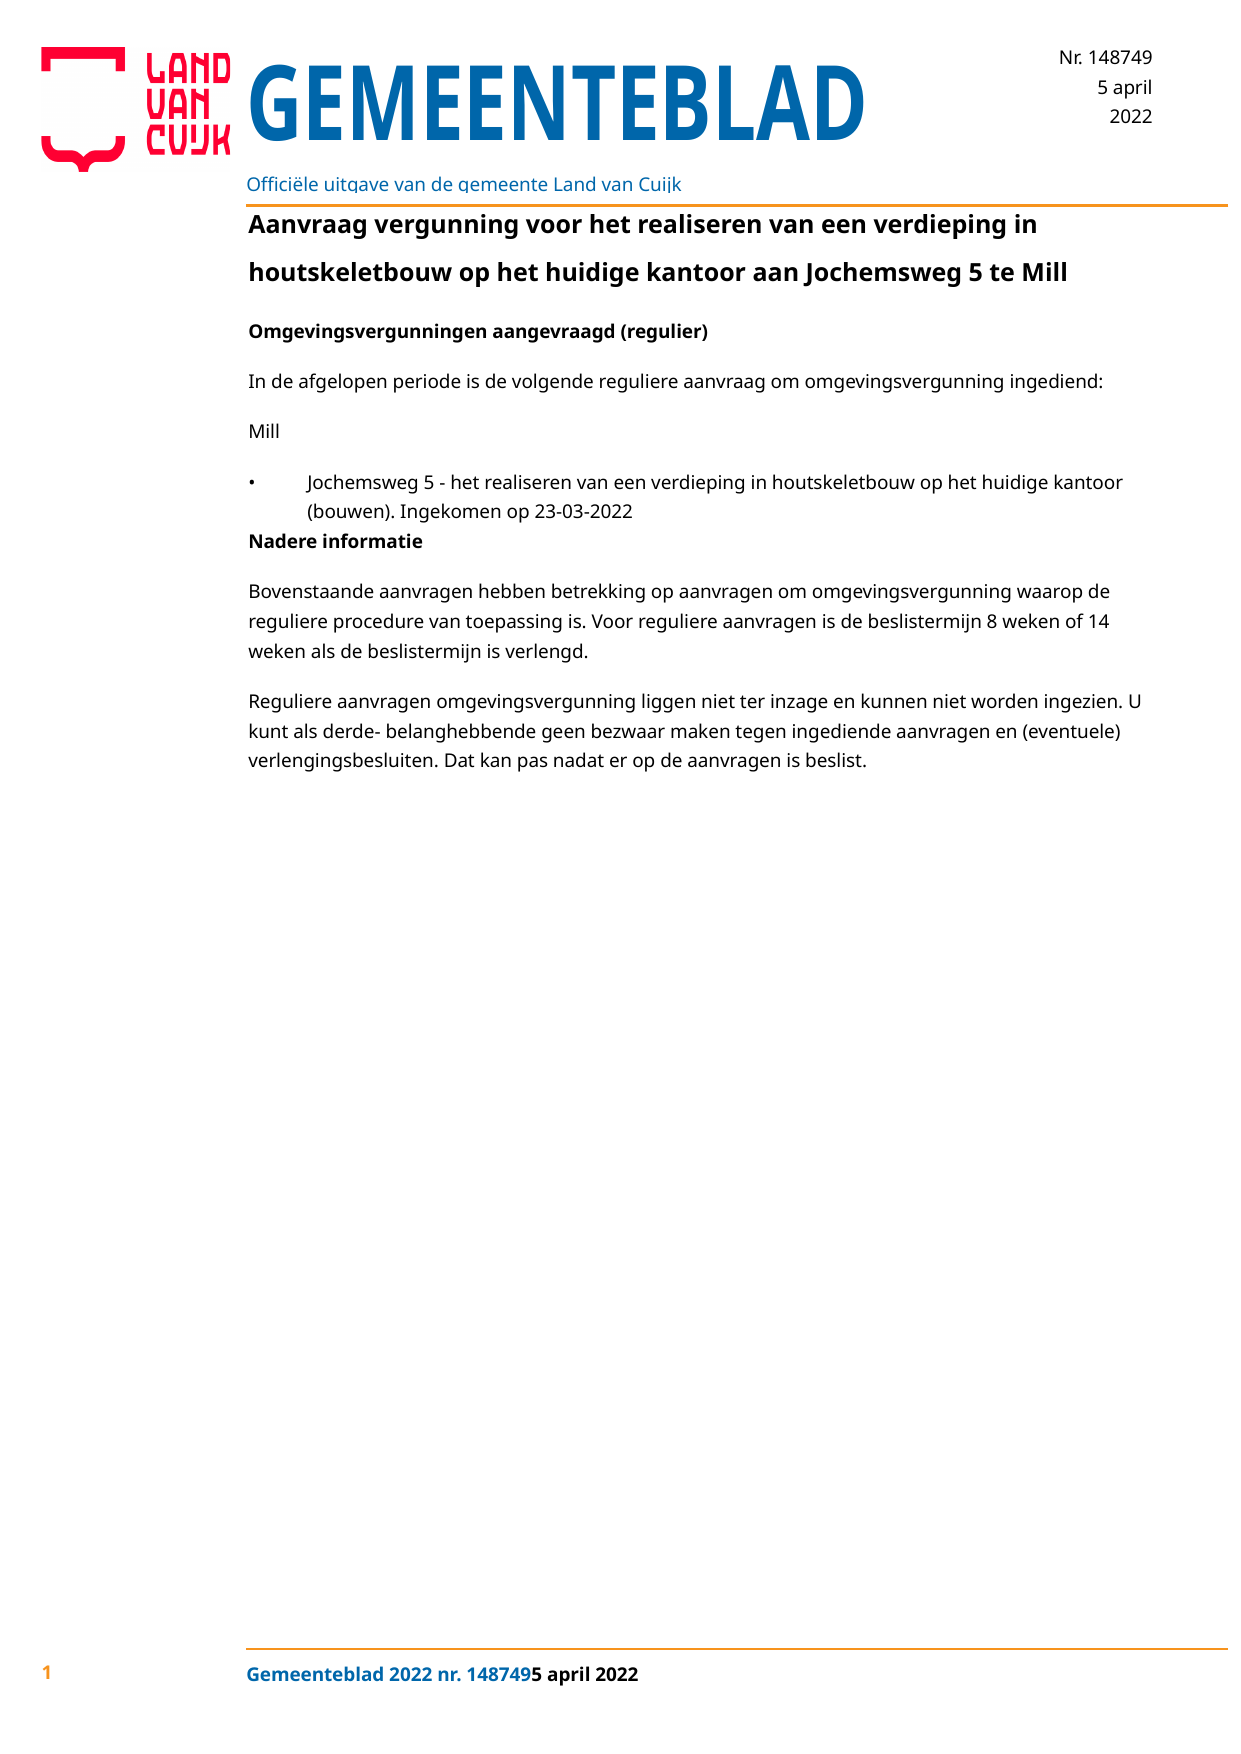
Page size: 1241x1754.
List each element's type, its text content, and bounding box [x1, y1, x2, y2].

text Aanvraag vergunning voor het realiseren van een verdieping in houtskeletbouw op het huidige kantoor aan Jochemsweg 5 te Mill [248, 207, 1152, 288]
list Jochemsweg 5 - het realiseren van een verdieping in houtskeletbouw op het huidige kantoor (bouwen). Ingekomen op 23-03-2022 [248, 469, 1152, 524]
text In de afgelopen periode is de volgende reguliere aanvraag om omgevingsvergunning ingediend: [248, 368, 1152, 394]
text Omgevingsvergunningen aangevraagd (regulier) [248, 318, 1152, 344]
picture [41, 47, 231, 172]
text Mill [248, 419, 1152, 444]
text Nadere informatie [248, 528, 1152, 554]
text Reguliere aanvragen omgevingsvergunning liggen niet ter inzage en kunnen niet worden ingezien. U kunt als derde- belanghebbende geen bezwaar maken tegen ingediende aanvragen en (eventuele) verlengingsbesluiten. Dat kan pas nadat er op de aanvragen is beslist. [248, 688, 1152, 773]
text Bovenstaande aanvragen hebben betrekking op aanvragen om omgevingsvergunning waarop de reguliere procedure van toepassing is. Voor reguliere aanvragen is de beslistermijn 8 weken of 14 weken als de beslistermijn is verlengd. [248, 579, 1152, 664]
